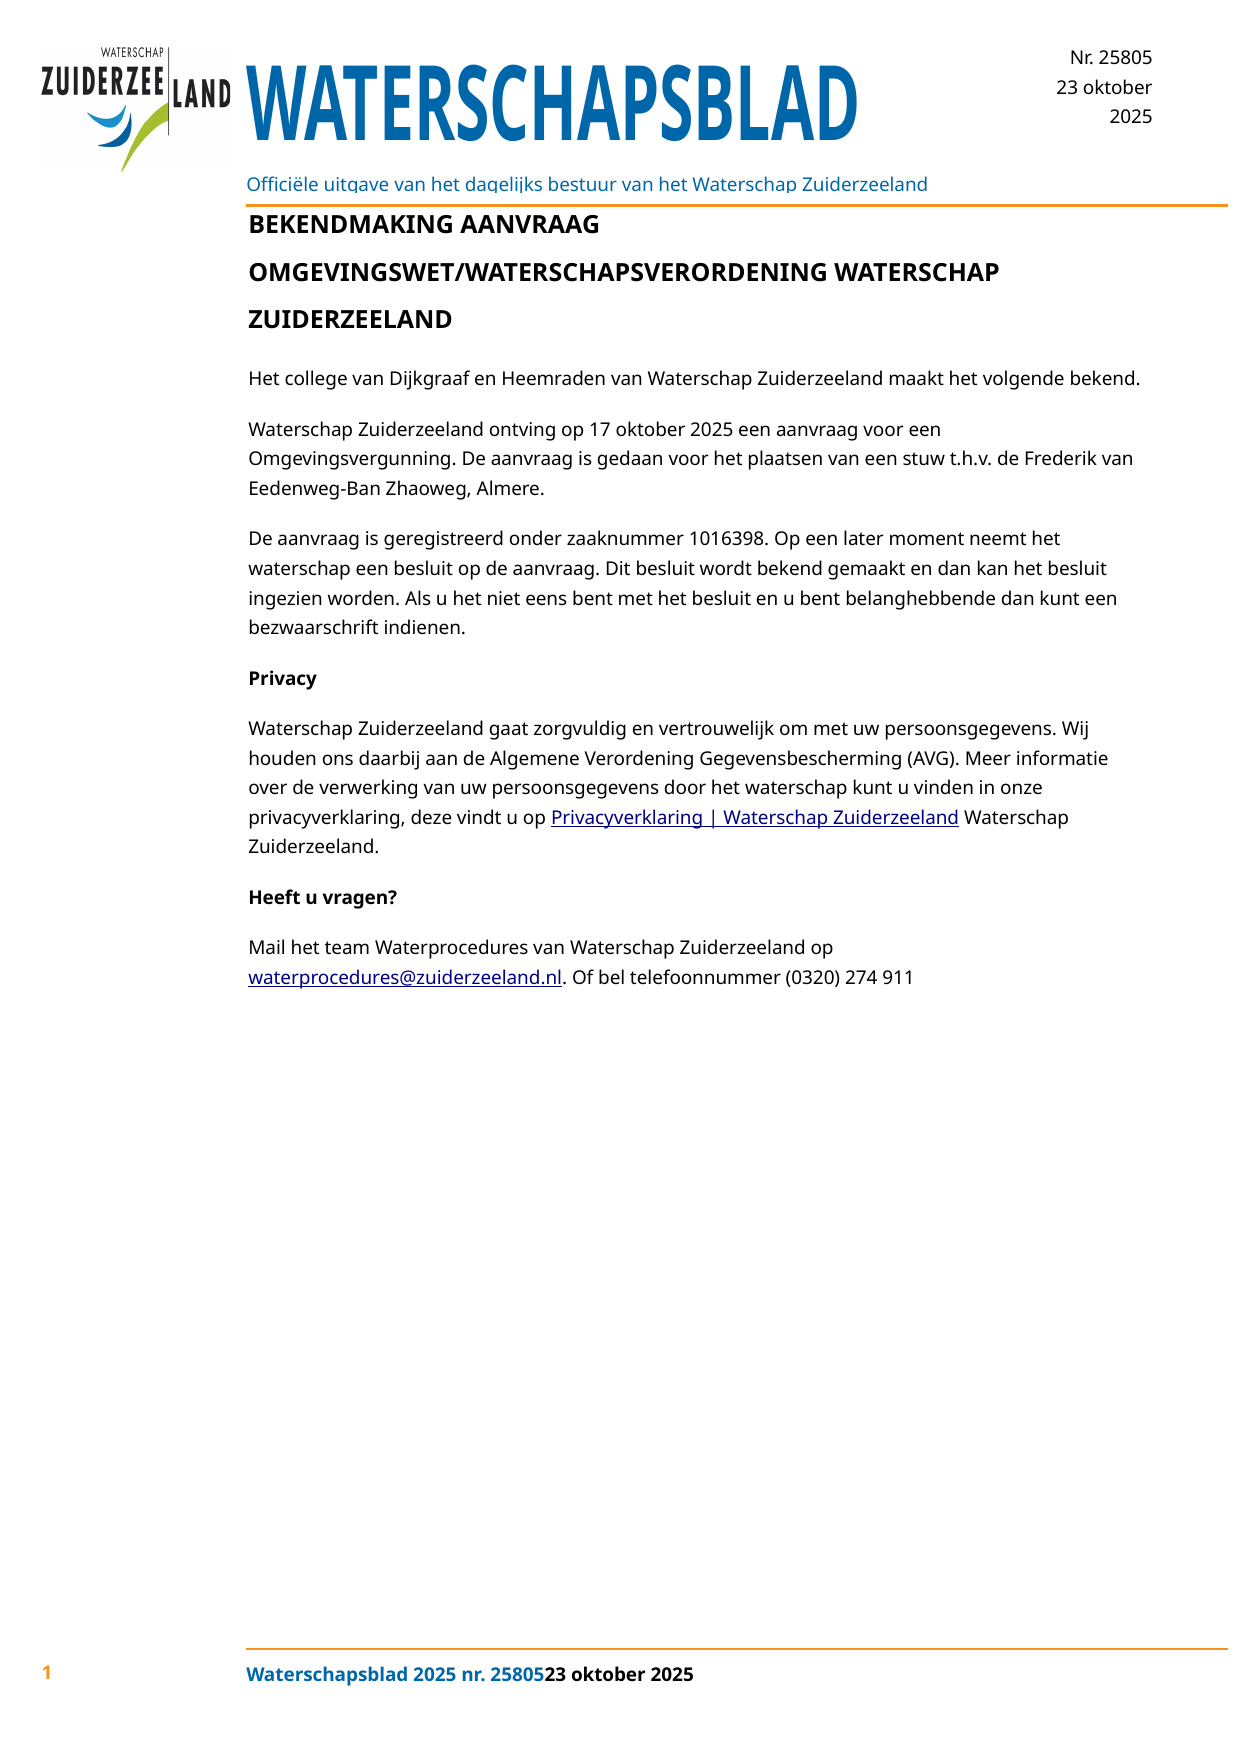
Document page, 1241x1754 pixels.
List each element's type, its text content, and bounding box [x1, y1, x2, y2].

text Waterschap Zuiderzeeland ontving op 17 oktober 2025 een aanvraag voor een Omgevingsvergunning. De aanvraag is gedaan voor het plaatsen van een stuw t.h.v. de Frederik van Eedenweg-Ban Zhaoweg, Almere. [248, 416, 1152, 501]
text Het college van Dijkgraaf en Heemraden van Waterschap Zuiderzeeland maakt het volgende bekend. [248, 366, 1152, 391]
text Mail het team Waterprocedures van Waterschap Zuiderzeeland op waterprocedures@zuiderzeeland.nl. Of bel telefoonnummer (0320) 274 911 [248, 934, 1152, 989]
text Waterschap Zuiderzeeland gaat zorgvuldig en vertrouwelijk om met uw persoonsgegevens. Wij houden ons daarbij aan de Algemene Verordening Gegevensbescherming (AVG). Meer informatie over de verwerking van uw persoonsgegevens door het waterschap kunt u vinden in onze privacyverklaring, deze vindt u op Privacyverklaring | Waterschap Zuiderzeeland Waterschap Zuiderzeeland. [248, 715, 1152, 859]
picture [41, 47, 231, 172]
text Heeft u vragen? [248, 884, 1152, 909]
text BEKENDMAKING AANVRAAG OMGEVINGSWET/WATERSCHAPSVERORDENING WATERSCHAP ZUIDERZEELAND [248, 207, 1152, 336]
text Privacy [248, 665, 1152, 690]
text De aanvraag is geregistreerd onder zaaknummer 1016398. Op een later moment neemt het waterschap een besluit op de aanvraag. Dit besluit wordt bekend gemaakt en dan kan het besluit ingezien worden. Als u het niet eens bent met het besluit en u bent belanghebbende dan kunt een bezwaarschrift indienen. [248, 526, 1152, 640]
